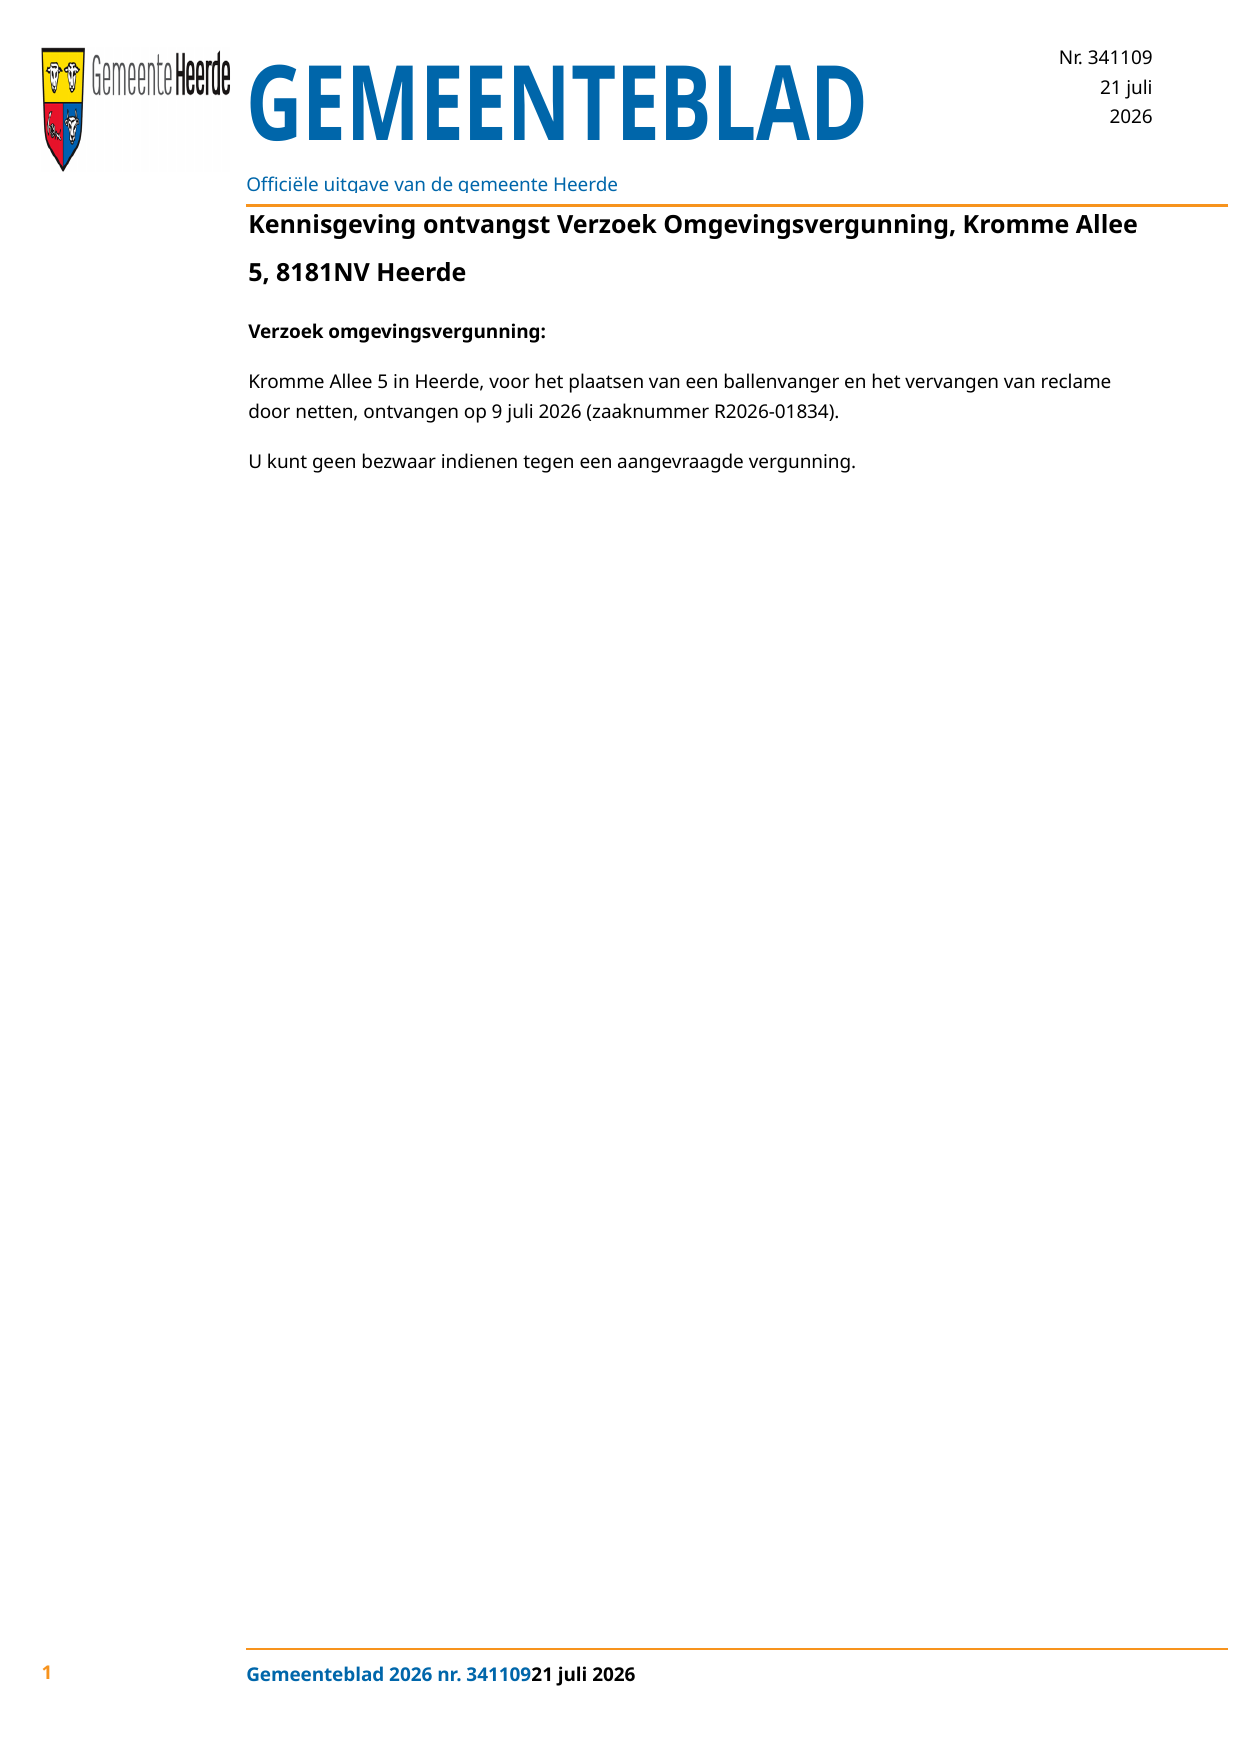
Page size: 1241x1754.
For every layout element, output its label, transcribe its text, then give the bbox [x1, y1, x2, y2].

text Verzoek omgevingsvergunning: [248, 318, 1152, 344]
text Kennisgeving ontvangst Verzoek Omgevingsvergunning, Kromme Allee 5, 8181NV Heerde [248, 207, 1152, 288]
text Kromme Allee 5 in Heerde, voor het plaatsen van een ballenvanger en het vervangen van reclame door netten, ontvangen op 9 juli 2026 (zaaknummer R2026-01834). [248, 368, 1152, 424]
text U kunt geen bezwaar indienen tegen een aangevraagde vergunning. [248, 448, 1152, 474]
picture [41, 47, 231, 172]
